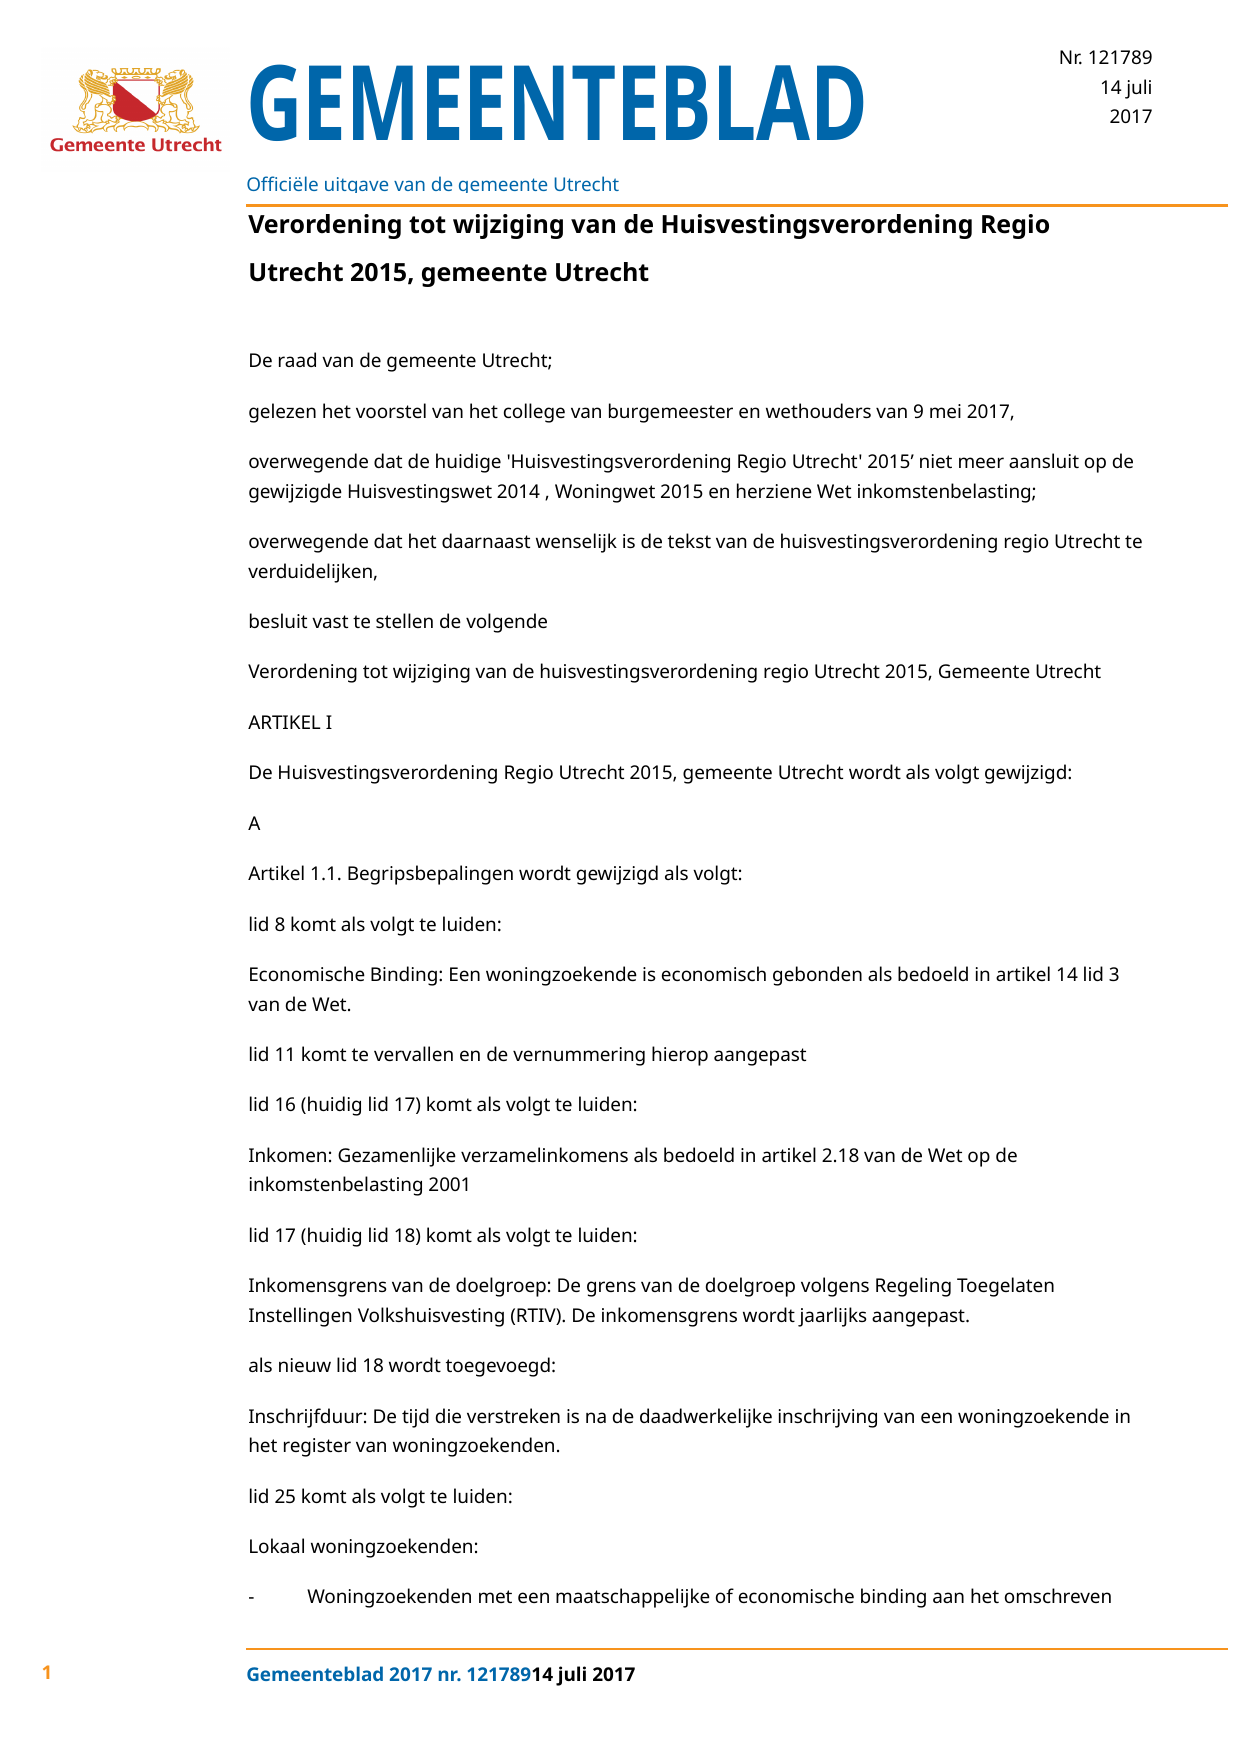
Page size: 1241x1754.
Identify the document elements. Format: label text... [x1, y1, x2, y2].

text besluit vast te stellen de volgende [248, 608, 1152, 634]
text Inkomen: Gezamenlijke verzamelinkomens als bedoeld in artikel 2.18 van de Wet op de inkomstenbelasting 2001 [248, 1142, 1152, 1197]
text Verordening tot wijziging van de Huisvestingsverordening Regio Utrecht 2015, gemeente Utrecht [248, 207, 1152, 288]
text lid 16 (huidig lid 17) komt als volgt te luiden: [248, 1092, 1152, 1117]
text De Huisvestingsverordening Regio Utrecht 2015, gemeente Utrecht wordt als volgt gewijzigd: [248, 759, 1152, 785]
text gelezen het voorstel van het college van burgemeester en wethouders van 9 mei 2017, [248, 398, 1152, 424]
text Artikel 1.1. Begripsbepalingen wordt gewijzigd als volgt: [248, 860, 1152, 886]
text Verordening tot wijziging van de huisvestingsverordening regio Utrecht 2015, Gemeente Utrecht [248, 659, 1152, 684]
text overwegende dat de huidige 'Huisvestingsverordening Regio Utrecht' 2015’ niet meer aansluit op de gewijzigde Huisvestingswet 2014 , Woningwet 2015 en herziene Wet inkomstenbelasting; [248, 448, 1152, 504]
picture [41, 47, 231, 172]
text ARTIKEL I [248, 709, 1152, 735]
text Inkomensgrens van de doelgroep: De grens van de doelgroep volgens Regeling Toegelaten Instellingen Volkshuisvesting (RTIV). De inkomensgrens wordt jaarlijks aangepast. [248, 1272, 1152, 1328]
text lid 8 komt als volgt te luiden: [248, 911, 1152, 937]
text lid 11 komt te vervallen en de vernummering hierop aangepast [248, 1041, 1152, 1067]
list Woningzoekenden met een maatschappelijke of economische binding aan het omschreven [248, 1584, 1152, 1609]
text De raad van de gemeente Utrecht; [248, 347, 1152, 373]
text lid 17 (huidig lid 18) komt als volgt te luiden: [248, 1222, 1152, 1248]
text Economische Binding: Een woningzoekende is economisch gebonden als bedoeld in artikel 14 lid 3 van de Wet. [248, 961, 1152, 1017]
text Inschrijfduur: De tijd die verstreken is na de daadwerkelijke inschrijving van een woningzoekende in het register van woningzoekenden. [248, 1403, 1152, 1458]
text als nieuw lid 18 wordt toegevoegd: [248, 1352, 1152, 1378]
text Lokaal woningzoekenden: [248, 1533, 1152, 1559]
text A [248, 810, 1152, 836]
text overwegende dat het daarnaast wenselijk is de tekst van de huisvestingsverordening regio Utrecht te verduidelijken, [248, 528, 1152, 584]
text lid 25 komt als volgt te luiden: [248, 1483, 1152, 1509]
